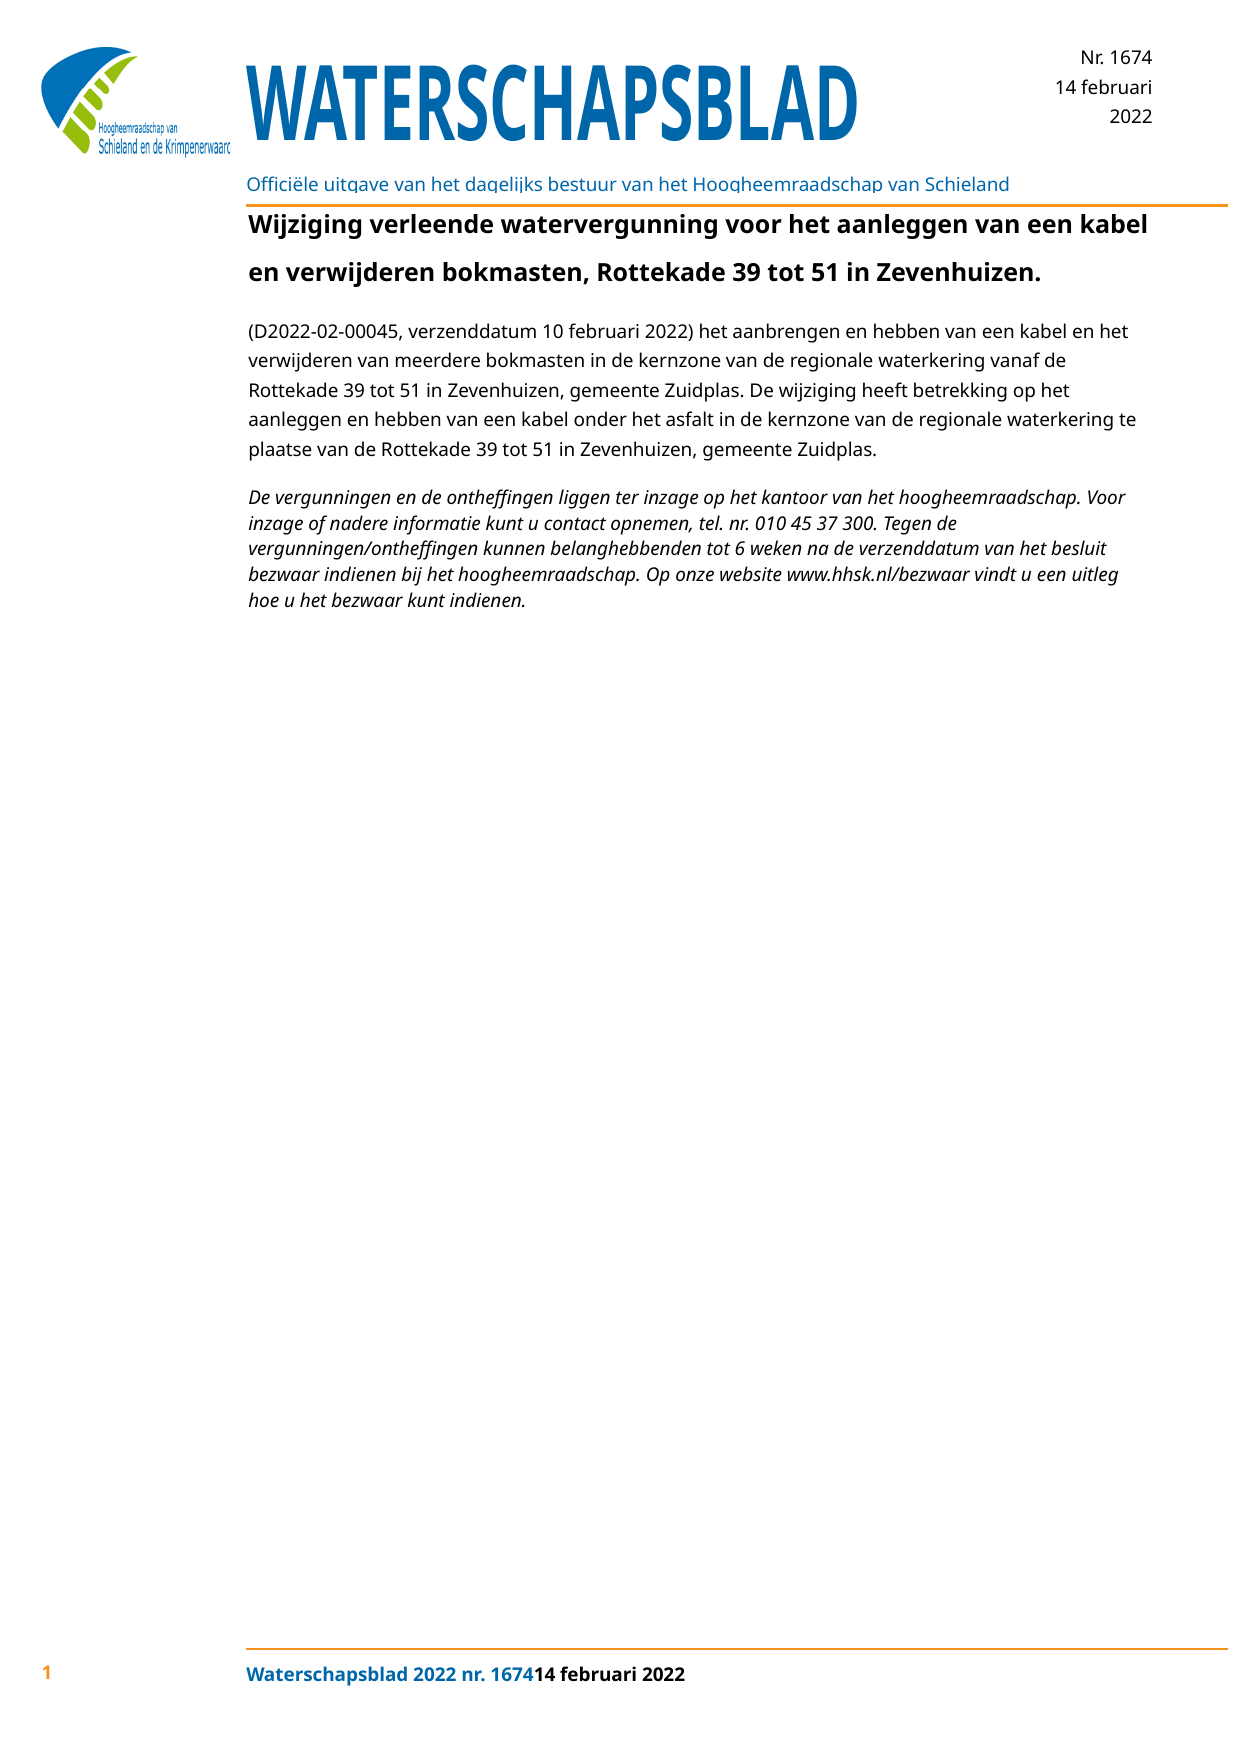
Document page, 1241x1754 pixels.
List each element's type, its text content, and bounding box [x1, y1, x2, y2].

text Wijziging verleende watervergunning voor het aanleggen van een kabel en verwijderen bokmasten, Rottekade 39 tot 51 in Zevenhuizen. [248, 207, 1152, 288]
text De vergunningen en de ontheffingen liggen ter inzage op het kantoor van het hoogheemraadschap. Voor inzage of nadere informatie kunt u contact opnemen, tel. nr. 010 45 37 300. Tegen de vergunningen/ontheffingen kunnen belanghebbenden tot 6 weken na de verzenddatum van het besluit bezwaar indienen bij het hoogheemraadschap. Op onze website www.hhsk.nl/bezwaar vindt u een uitleg hoe u het bezwaar kunt indienen. [248, 484, 1152, 613]
text (D2022-02-00045, verzenddatum 10 februari 2022) het aanbrengen en hebben van een kabel en het verwijderen van meerdere bokmasten in de kernzone van de regionale waterkering vanaf de Rottekade 39 tot 51 in Zevenhuizen, gemeente Zuidplas. De wijziging heeft betrekking op het aanleggen en hebben van een kabel onder het asfalt in de kernzone van de regionale waterkering te plaatse van de Rottekade 39 tot 51 in Zevenhuizen, gemeente Zuidplas. [248, 318, 1152, 462]
picture [41, 47, 231, 172]
